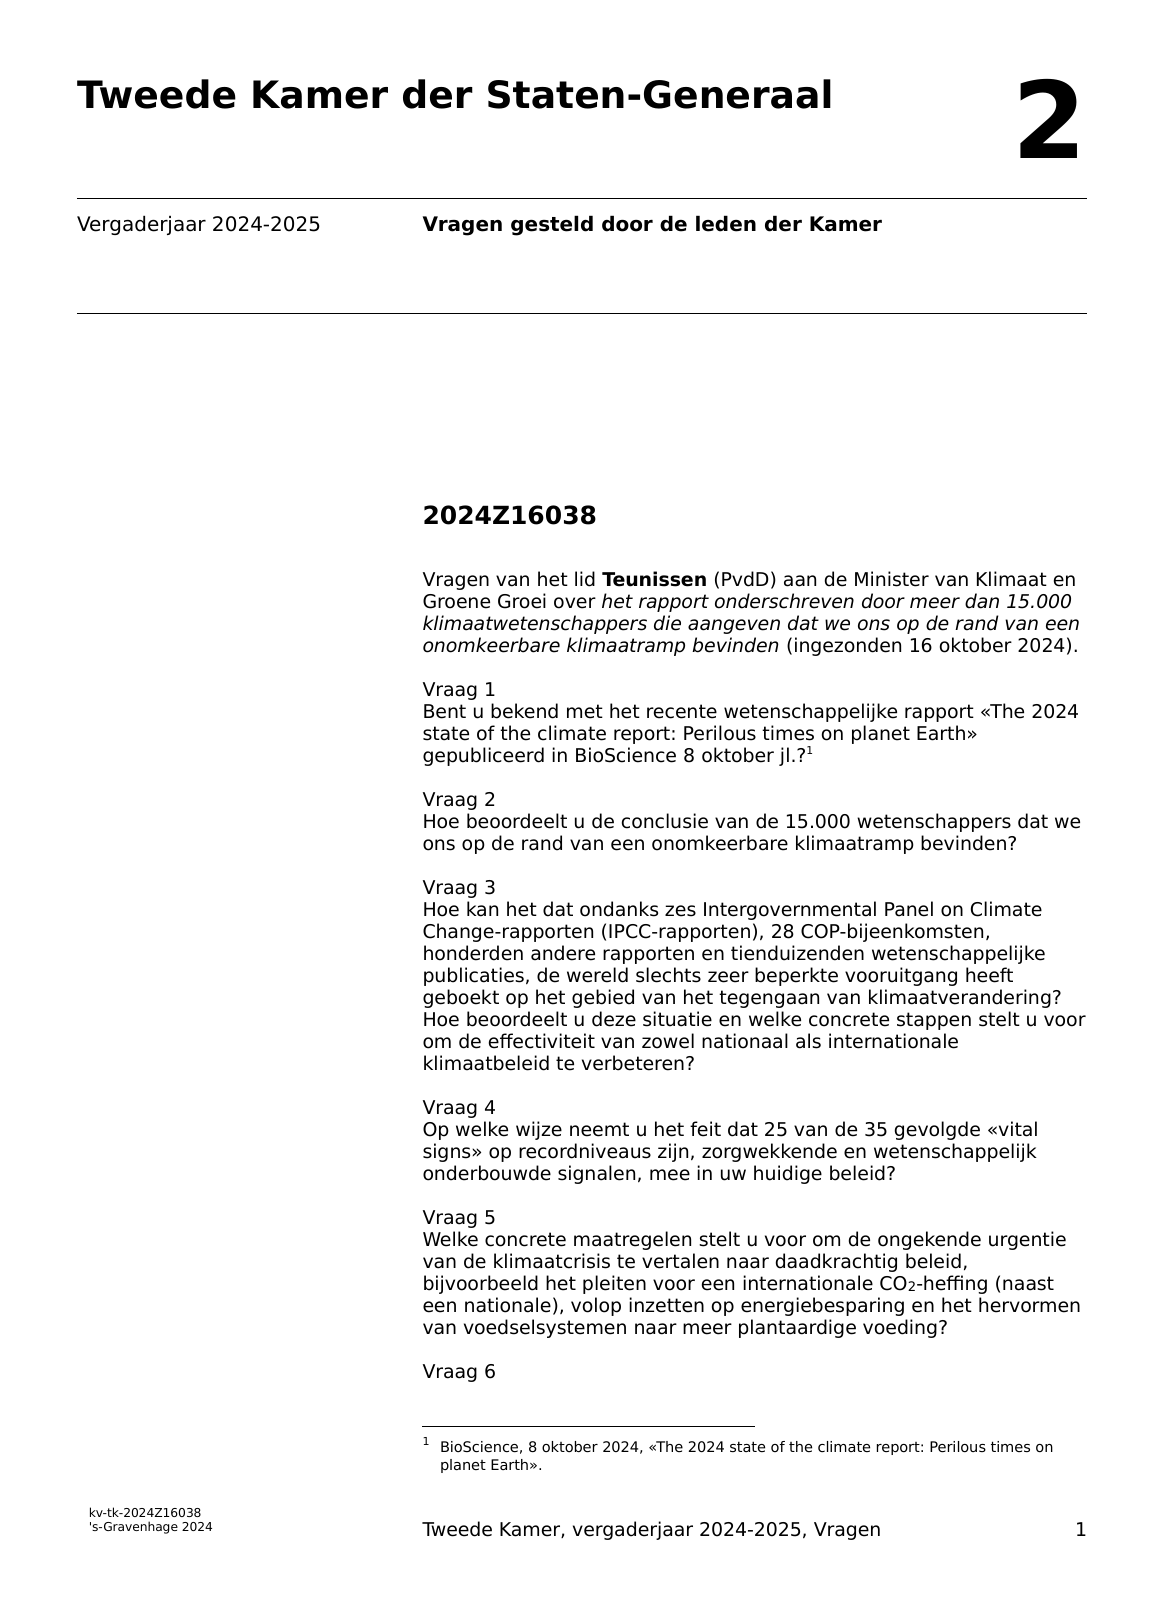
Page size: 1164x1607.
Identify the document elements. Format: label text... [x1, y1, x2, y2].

text Vraag 6 [422, 1361, 1087, 1383]
table_header 2 [886, 59, 1087, 198]
text 's-Gravenhage 2024 [88, 1520, 323, 1534]
table_cell Vergaderjaar 2024-2025 [77, 199, 422, 313]
text Vraag 5 [422, 1207, 1087, 1229]
table_header Tweede Kamer der Staten-Generaal [77, 59, 886, 198]
text Vraag 2 [422, 789, 1087, 811]
text Vragen van het lid Teunissen (PvdD) aan de Minister van Klimaat en Groene Groei over het rapport onderschreven door meer dan 15.000 klimaatwetenschappers die aangeven dat we ons op de rand van een onomkeerbare klimaatramp bevinden (ingezonden 16 oktober 2024). [422, 569, 1087, 657]
text Hoe beoordeelt u de conclusie van de 15.000 wetenschappers dat we ons op de rand van een onomkeerbare klimaatramp bevinden? [422, 811, 1087, 855]
table_cell Vragen gesteld door de leden der Kamer [422, 199, 1087, 313]
text Op welke wijze neemt u het feit dat 25 van de 35 gevolgde «vital signs» op recordniveaus zijn, zorgwekkende en wetenschappelijk onderbouwde signalen, mee in uw huidige beleid? [422, 1119, 1087, 1185]
text Bent u bekend met het recente wetenschappelijke rapport «The 2024 state of the climate report: Perilous times on planet Earth» gepubliceerd in BioScience 8 oktober jl.? [422, 701, 1087, 767]
text Vraag 3 [422, 877, 1087, 899]
text Vraag 4 [422, 1097, 1087, 1119]
text 2024Z16038 [422, 501, 1087, 531]
text Vraag 1 [422, 679, 1087, 701]
text BioScience, 8 oktober 2024, «The 2024 state of the climate report: Perilous times on planet Earth». [422, 1435, 1087, 1474]
text Welke concrete maatregelen stelt u voor om de ongekende urgentie van de klimaatcrisis te vertalen naar daadkrachtig beleid, bijvoorbeeld het pleiten voor een internationale CO2-heffing (naast een nationale), volop inzetten op energiebesparing en het hervormen van voedselsystemen naar meer plantaardige voeding? [422, 1229, 1087, 1339]
text Hoe kan het dat ondanks zes Intergovernmental Panel on Climate Change-rapporten (IPCC-rapporten), 28 COP-bijeenkomsten, honderden andere rapporten en tienduizenden wetenschappelijke publicaties, de wereld slechts zeer beperkte vooruitgang heeft geboekt op het gebied van het tegengaan van klimaatverandering? Hoe beoordeelt u deze situatie en welke concrete stappen stelt u voor om de effectiviteit van zowel nationaal als internationale klimaatbeleid te verbeteren? [422, 899, 1087, 1075]
text kv-tk-2024Z16038 [88, 1506, 323, 1520]
